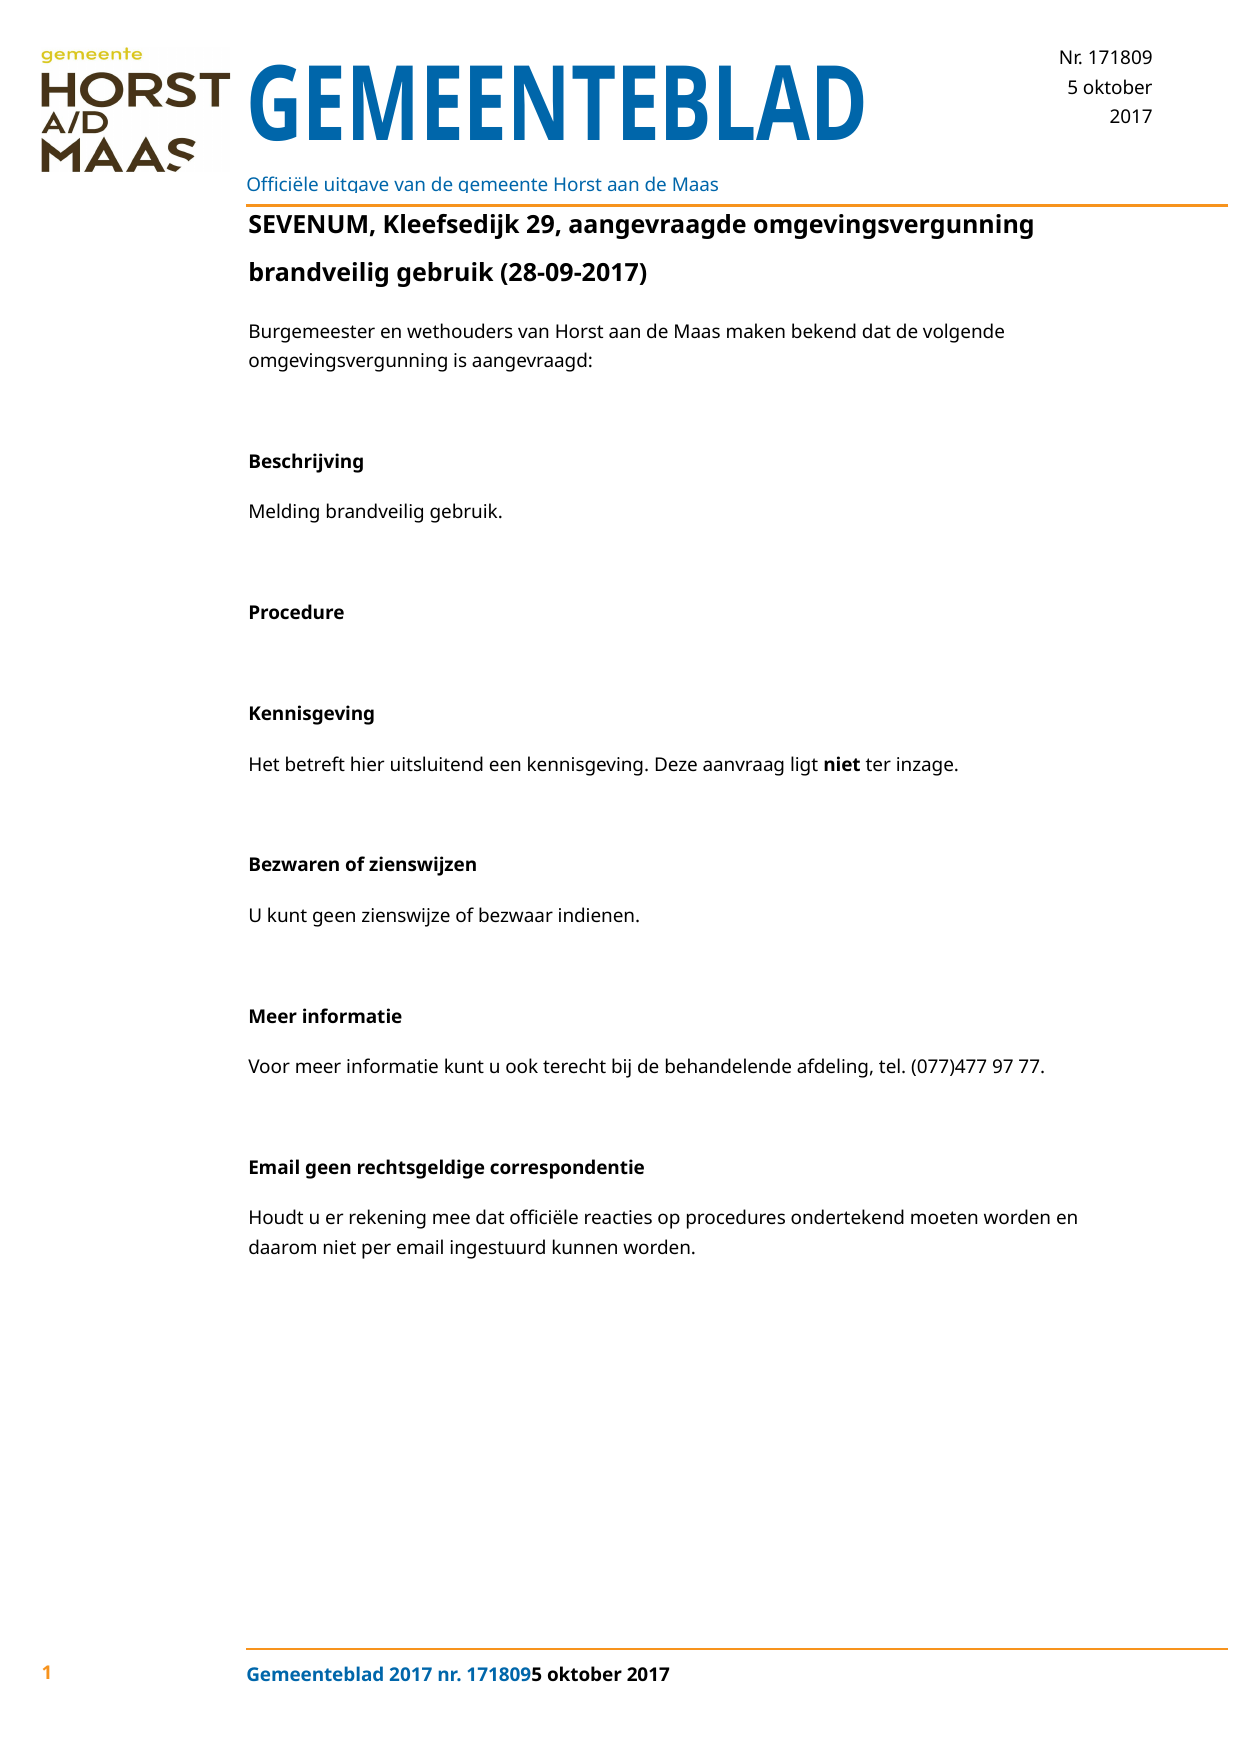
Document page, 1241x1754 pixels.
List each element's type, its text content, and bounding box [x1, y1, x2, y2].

text Email geen rechtsgeldige correspondentie [248, 1154, 1152, 1180]
text Melding brandveilig gebruik. [248, 499, 1152, 524]
text U kunt geen zienswijze of bezwaar indienen. [248, 902, 1152, 928]
text Bezwaren of zienswijzen [248, 852, 1152, 877]
text Het betreft hier uitsluitend een kennisgeving. Deze aanvraag ligt niet ter inzage. [248, 751, 1152, 777]
text Beschrijving [248, 448, 1152, 474]
text Meer informatie [248, 1003, 1152, 1029]
text Burgemeester en wethouders van Horst aan de Maas maken bekend dat de volgende omgevingsvergunning is aangevraagd: [248, 318, 1152, 373]
text Procedure [248, 599, 1152, 625]
text SEVENUM, Kleefsedijk 29, aangevraagde omgevingsvergunning brandveilig gebruik (28-09-2017) [248, 207, 1152, 288]
text Houdt u er rekening mee dat officiële reacties op procedures ondertekend moeten worden en daarom niet per email ingestuurd kunnen worden. [248, 1204, 1152, 1260]
picture [41, 47, 231, 172]
text Voor meer informatie kunt u ook terecht bij de behandelende afdeling, tel. (077)477 97 77. [248, 1053, 1152, 1079]
text Kennisgeving [248, 700, 1152, 726]
